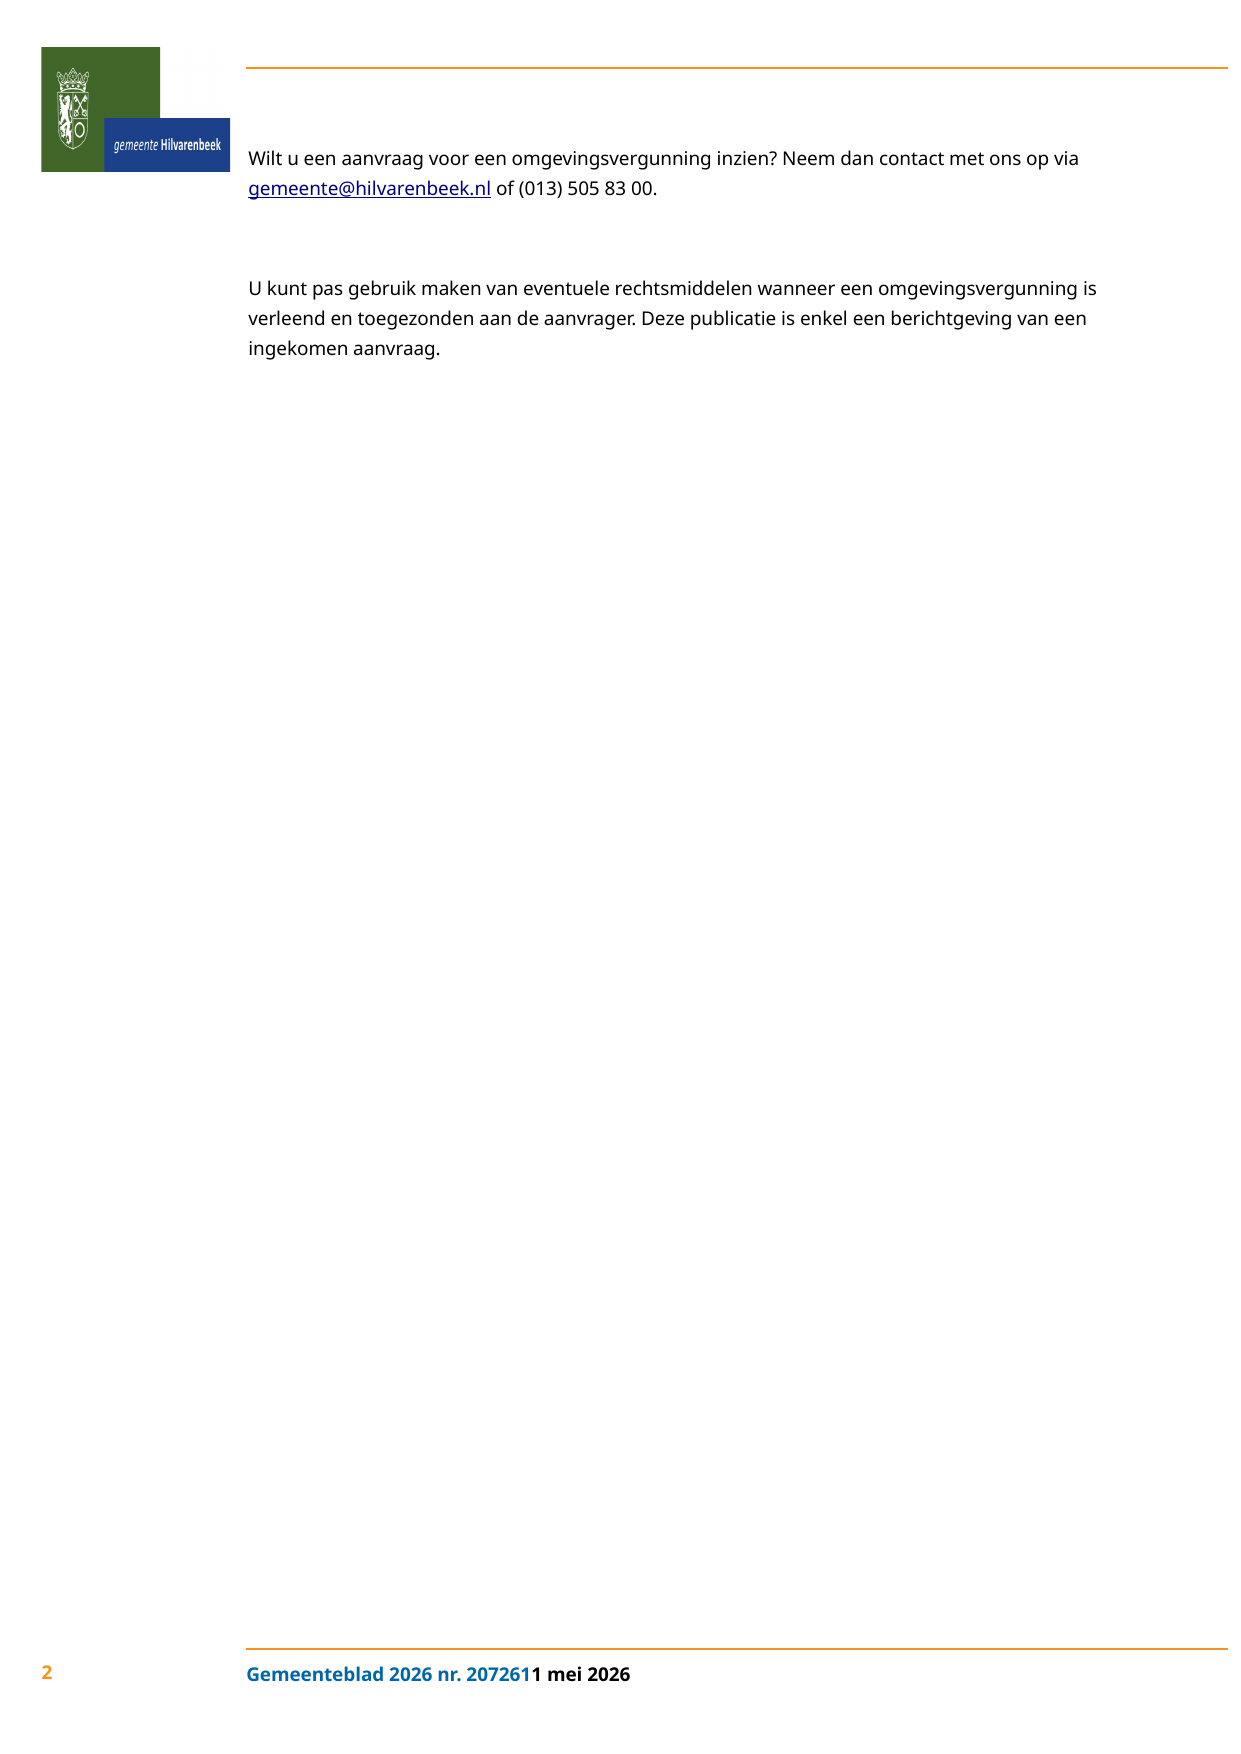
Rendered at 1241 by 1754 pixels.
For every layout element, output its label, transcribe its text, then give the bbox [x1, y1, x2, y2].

picture [41, 47, 231, 172]
text U kunt pas gebruik maken van eventuele rechtsmiddelen wanneer een omgevingsvergunning is verleend en toegezonden aan de aanvrager. Deze publicatie is enkel een berichtgeving van een ingekomen aanvraag. [248, 276, 1152, 361]
text Wilt u een aanvraag voor een omgevingsvergunning inzien? Neem dan contact met ons op via gemeente@hilvarenbeek.nl of (013) 505 83 00. [248, 145, 1152, 201]
